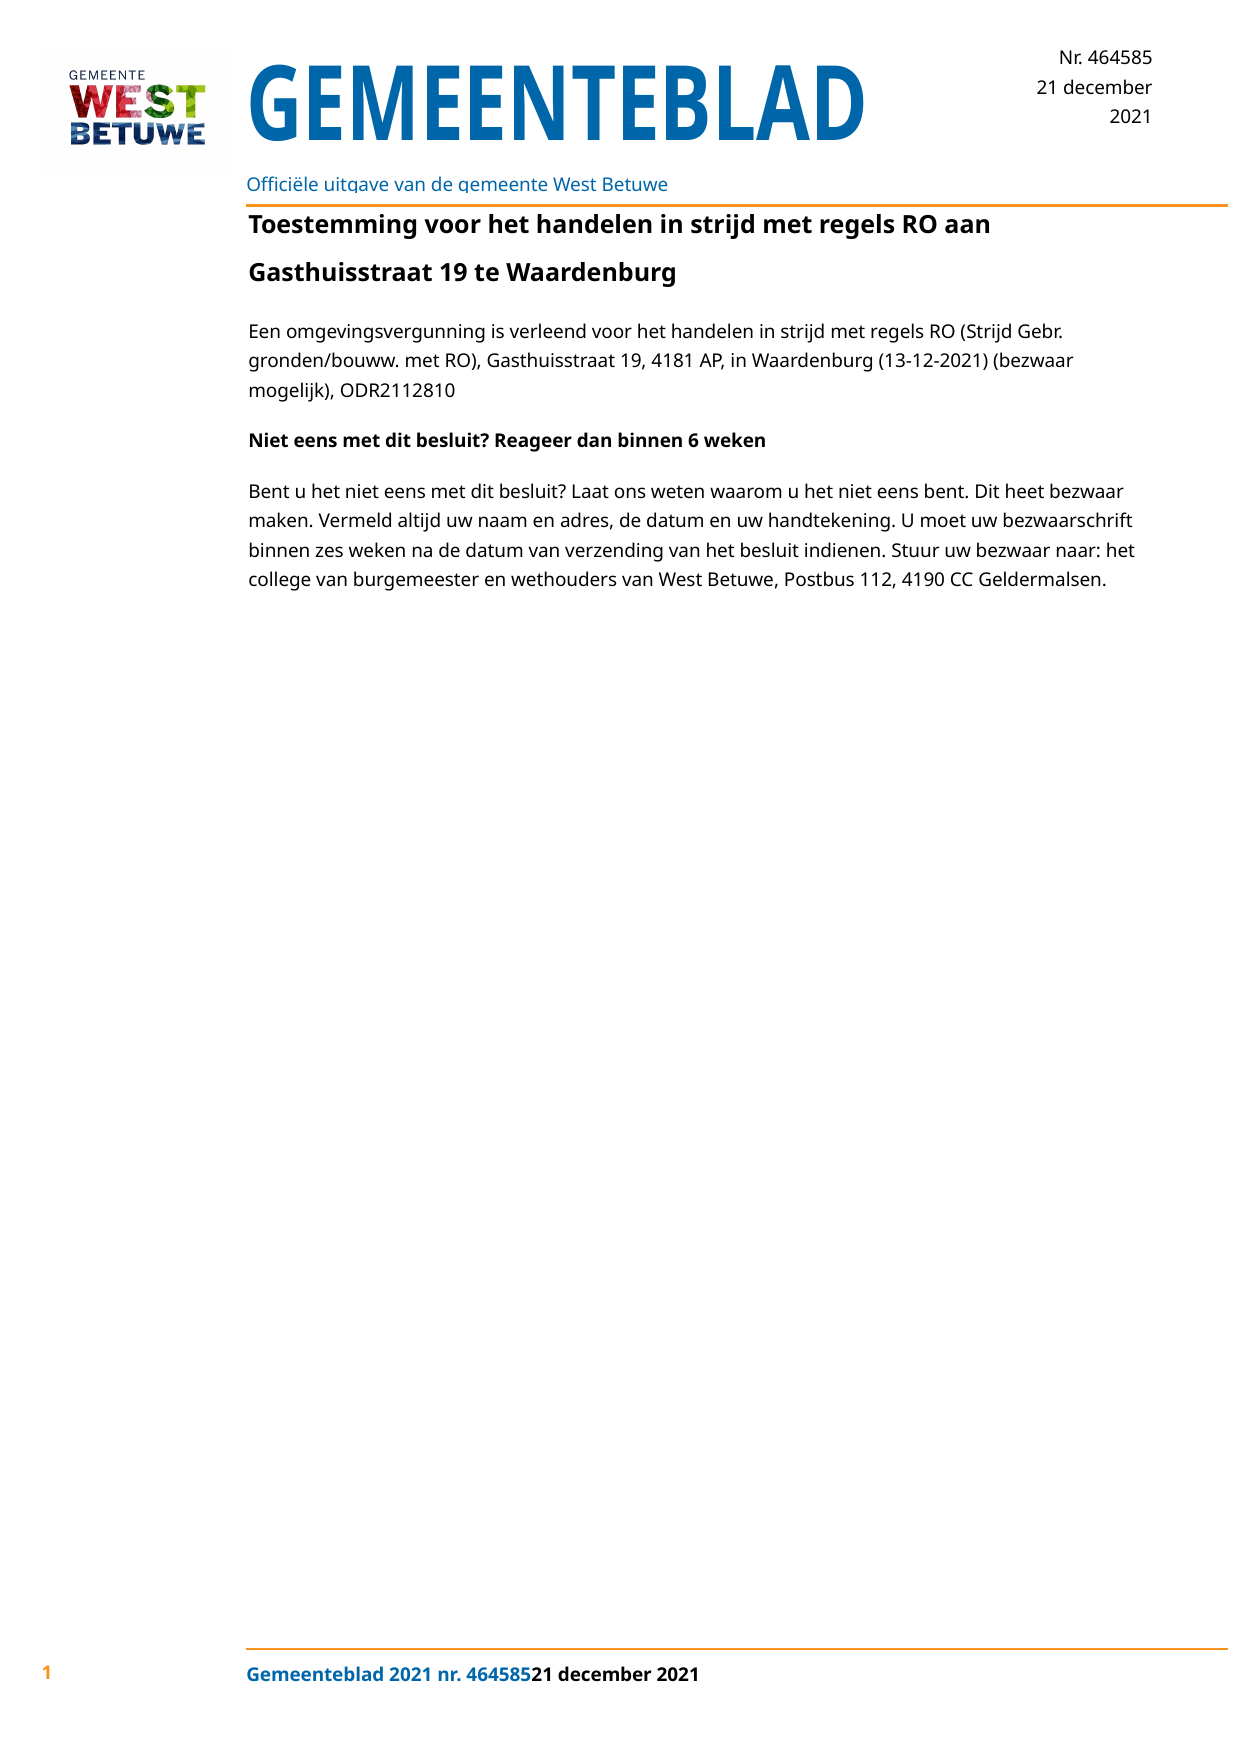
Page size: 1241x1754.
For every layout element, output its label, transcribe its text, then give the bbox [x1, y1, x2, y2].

picture [41, 47, 231, 172]
text Bent u het niet eens met dit besluit? Laat ons weten waarom u het niet eens bent. Dit heet bezwaar maken. Vermeld altijd uw naam en adres, de datum en uw handtekening. U moet uw bezwaarschrift binnen zes weken na de datum van verzending van het besluit indienen. Stuur uw bezwaar naar: het college van burgemeester en wethouders van West Betuwe, Postbus 112, 4190 CC Geldermalsen. [248, 478, 1152, 592]
text Niet eens met dit besluit? Reageer dan binnen 6 weken [248, 427, 1152, 453]
text Toestemming voor het handelen in strijd met regels RO aan Gasthuisstraat 19 te Waardenburg [248, 207, 1152, 288]
text Een omgevingsvergunning is verleend voor het handelen in strijd met regels RO (Strijd Gebr. gronden/bouww. met RO), Gasthuisstraat 19, 4181 AP, in Waardenburg (13-12-2021) (bezwaar mogelijk), ODR2112810 [248, 318, 1152, 403]
